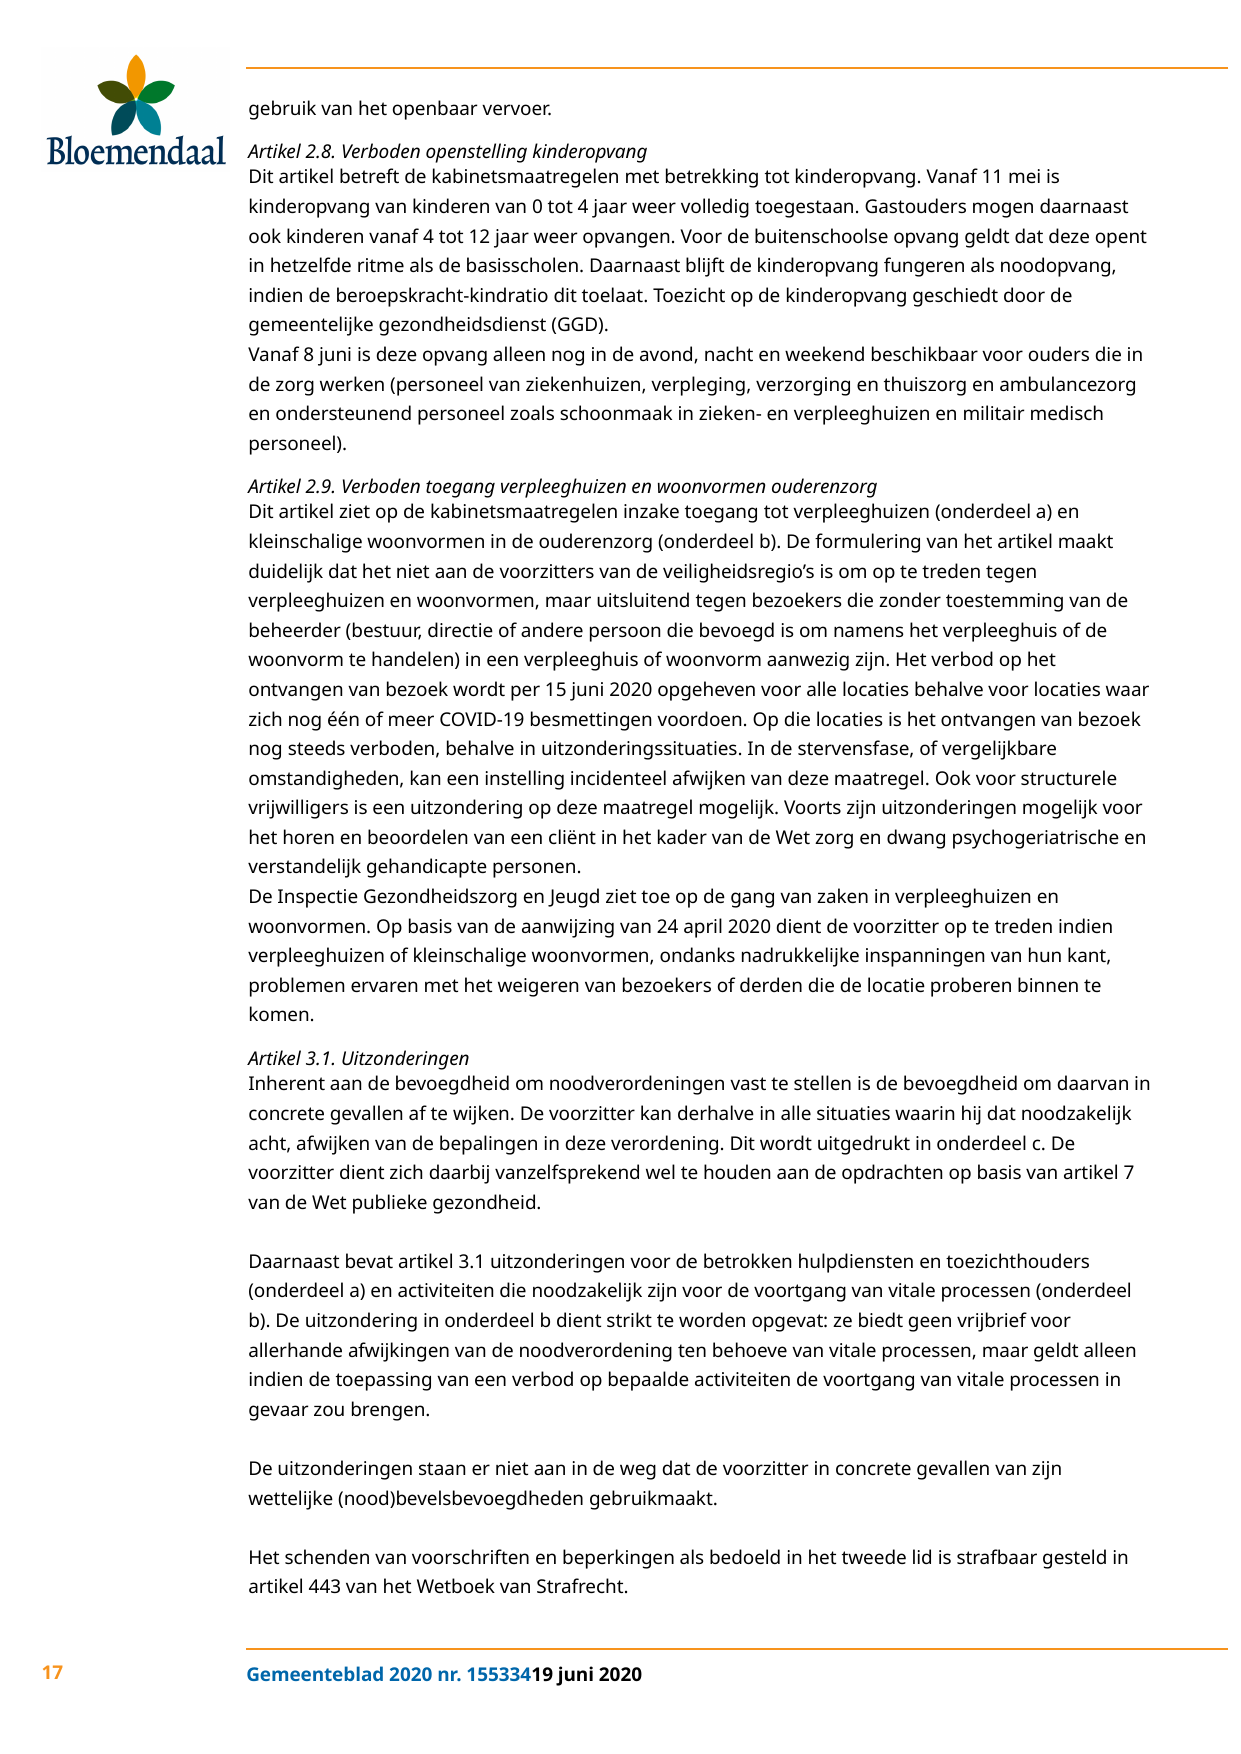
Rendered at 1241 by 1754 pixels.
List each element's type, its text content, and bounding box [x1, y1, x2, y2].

text Dit artikel ziet op de kabinetsmaatregelen inzake toegang tot verpleeghuizen (onderdeel a) en kleinschalige woonvormen in de ouderenzorg (onderdeel b). De formulering van het artikel maakt duidelijk dat het niet aan de voorzitters van de veiligheidsregio’s is om op te treden tegen verpleeghuizen en woonvormen, maar uitsluitend tegen bezoekers die zonder toestemming van de beheerder (bestuur, directie of andere persoon die bevoegd is om namens het verpleeghuis of de woonvorm te handelen) in een verpleeghuis of woonvorm aanwezig zijn. Het verbod op het ontvangen van bezoek wordt per 15 juni 2020 opgeheven voor alle locaties behalve voor locaties waar zich nog één of meer COVID-19 besmettingen voordoen. Op die locaties is het ontvangen van bezoek nog steeds verboden, behalve in uitzonderingssituaties. In de stervensfase, of vergelijkbare omstandigheden, kan een instelling incidenteel afwijken van deze maatregel. Ook voor structurele vrijwilligers is een uitzondering op deze maatregel mogelijk. Voorts zijn uitzonderingen mogelijk voor het horen en beoordelen van een cliënt in het kader van de Wet zorg en dwang psychogeriatrische en verstandelijk gehandicapte personen. [248, 499, 1152, 879]
text Artikel 3.1. Uitzonderingen [248, 1045, 1152, 1071]
text Inherent aan de bevoegdheid om noodverordeningen vast te stellen is de bevoegdheid om daarvan in concrete gevallen af te wijken. De voorzitter kan derhalve in alle situaties waarin hij dat noodzakelijk acht, afwijken van de bepalingen in deze verordening. Dit wordt uitgedrukt in onderdeel c. De voorzitter dient zich daarbij vanzelfsprekend wel te houden aan de opdrachten op basis van artikel 7 van de Wet publieke gezondheid. [248, 1071, 1152, 1214]
text Daarnaast bevat artikel 3.1 uitzonderingen voor de betrokken hulpdiensten en toezichthouders (onderdeel a) en activiteiten die noodzakelijk zijn voor de voortgang van vitale processen (onderdeel b). De uitzondering in onderdeel b dient strikt te worden opgevat: ze biedt geen vrijbrief voor allerhande afwijkingen van de noodverordening ten behoeve van vitale processen, maar geldt alleen indien de toepassing van een verbod op bepaalde activiteiten de voortgang van vitale processen in gevaar zou brengen. [248, 1248, 1152, 1422]
text Het schenden van voorschriften en beperkingen als bedoeld in het tweede lid is strafbaar gesteld in artikel 443 van het Wetboek van Strafrecht. [248, 1544, 1152, 1599]
picture [41, 47, 231, 172]
text Artikel 2.8. Verboden openstelling kinderopvang [248, 138, 1152, 164]
text Dit artikel betreft de kabinetsmaatregelen met betrekking tot kinderopvang. Vanaf 11 mei is kinderopvang van kinderen van 0 tot 4 jaar weer volledig toegestaan. Gastouders mogen daarnaast ook kinderen vanaf 4 tot 12 jaar weer opvangen. Voor de buitenschoolse opvang geldt dat deze opent in hetzelfde ritme als de basisscholen. Daarnaast blijft de kinderopvang fungeren als noodopvang, indien de beroepskracht-kindratio dit toelaat. Toezicht op de kinderopvang geschiedt door de gemeentelijke gezondheidsdienst (GGD). [248, 164, 1152, 337]
text De Inspectie Gezondheidszorg en Jeugd ziet toe op de gang van zaken in verpleeghuizen en woonvormen. Op basis van de aanwijzing van 24 april 2020 dient de voorzitter op te treden indien verpleeghuizen of kleinschalige woonvormen, ondanks nadrukkelijke inspanningen van hun kant, problemen ervaren met het weigeren van bezoekers of derden die de locatie proberen binnen te komen. [248, 883, 1152, 1027]
text De uitzonderingen staan er niet aan in de weg dat de voorzitter in concrete gevallen van zijn wettelijke (nood)bevelsbevoegdheden gebruikmaakt. [248, 1455, 1152, 1510]
text Artikel 2.9. Verboden toegang verpleeghuizen en woonvormen ouderenzorg [248, 473, 1152, 499]
text Vanaf 8 juni is deze opvang alleen nog in de avond, nacht en weekend beschikbaar voor ouders die in de zorg werken (personeel van ziekenhuizen, verpleging, verzorging en thuiszorg en ambulancezorg en ondersteunend personeel zoals schoonmaak in zieken- en verpleeghuizen en militair medisch personeel). [248, 341, 1152, 456]
text gebruik van het openbaar vervoer. [248, 95, 1152, 121]
